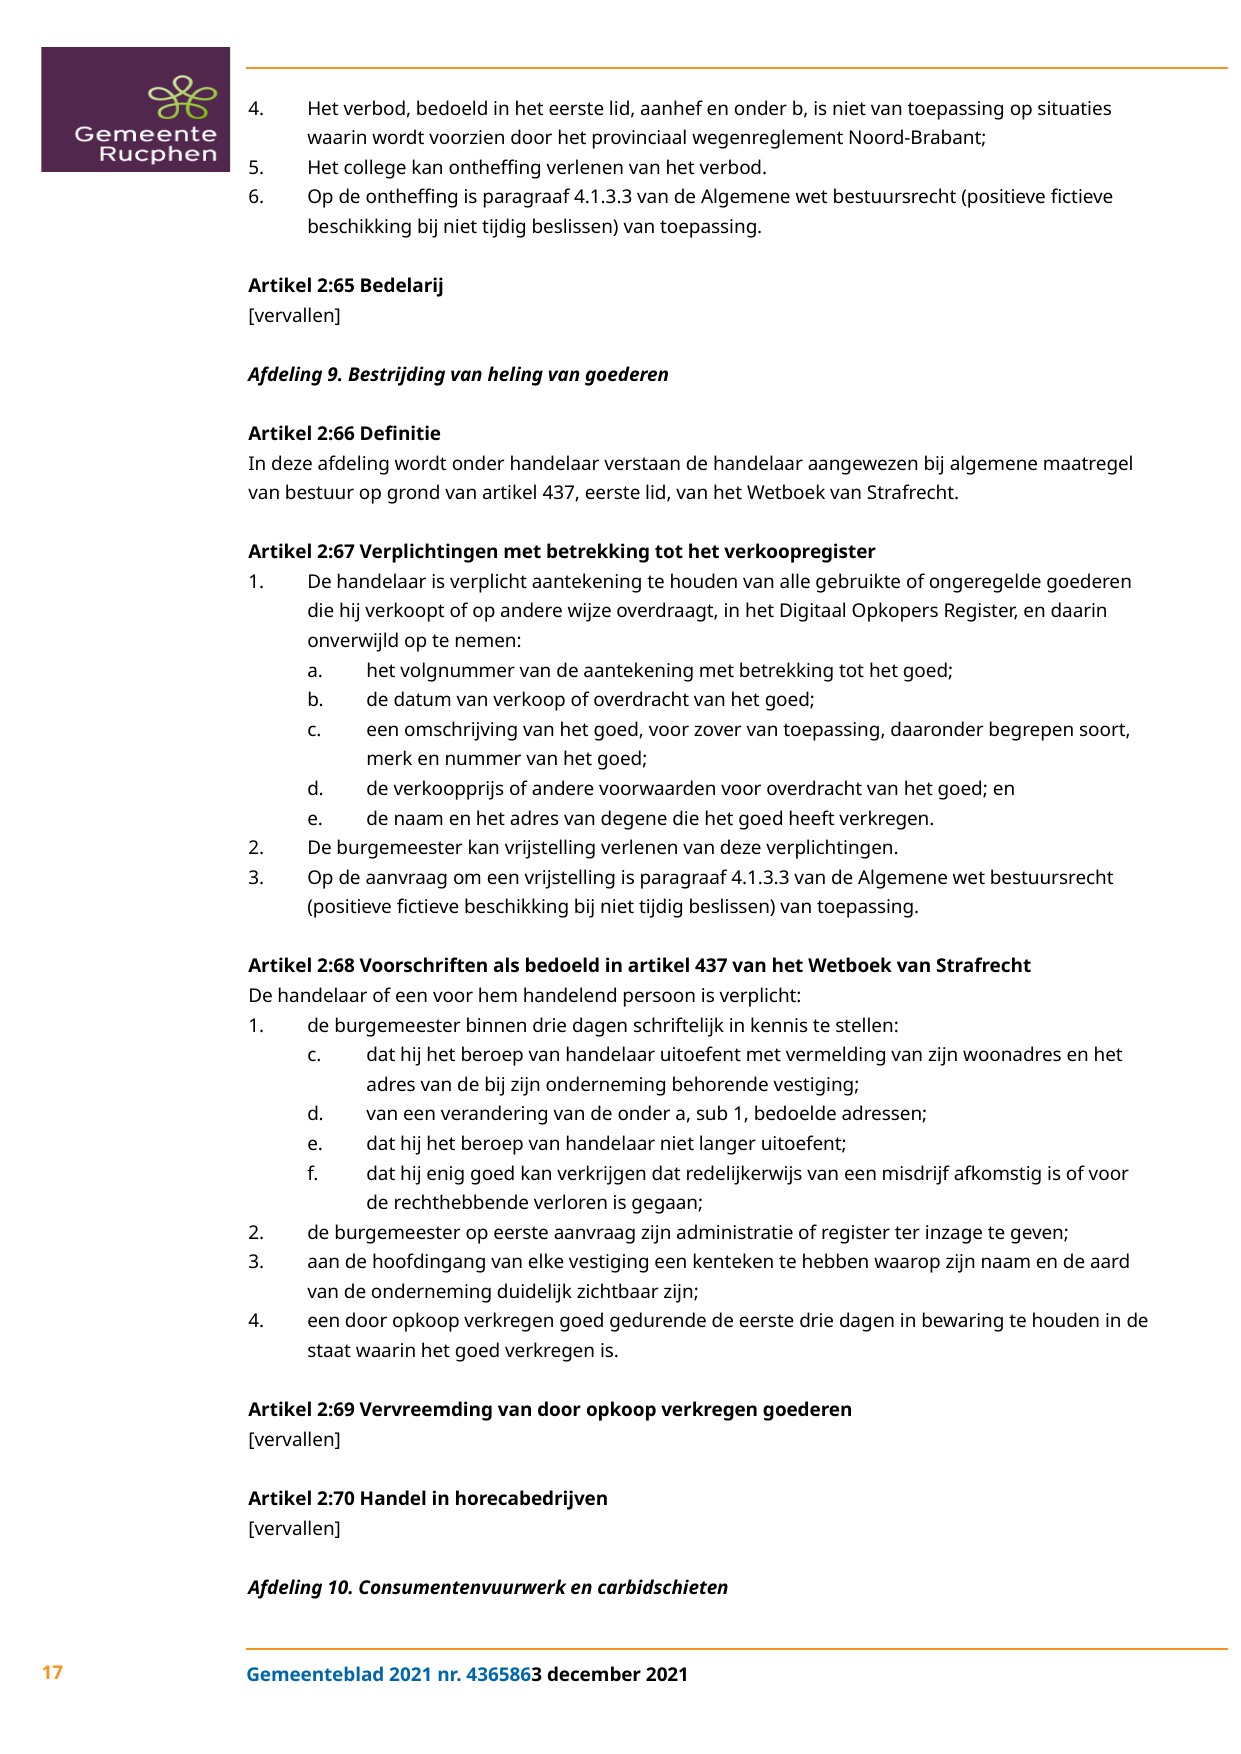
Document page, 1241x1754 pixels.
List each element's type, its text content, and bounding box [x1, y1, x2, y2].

list de naam en het adres van degene die het goed heeft verkregen. [307, 805, 1152, 831]
list de burgemeester binnen drie dagen schriftelijk in kennis te stellen: [248, 1012, 1152, 1038]
list dat hij het beroep van handelaar niet langer uitoefent; [307, 1130, 1152, 1156]
text De handelaar of een voor hem handelend persoon is verplicht: [248, 982, 1152, 1008]
text [vervallen] [248, 1426, 1152, 1452]
list Het college kan ontheffing verlenen van het verbod. [248, 154, 1152, 180]
text Afdeling 9. Bestrijding van heling van goederen [248, 361, 1152, 387]
text Artikel 2:70 Handel in horecabedrijven [248, 1485, 1152, 1511]
list dat hij het beroep van handelaar uitoefent met vermelding van zijn woonadres en het adres van de bij zijn onderneming behorende vestiging; [307, 1041, 1152, 1097]
list dat hij enig goed kan verkrijgen dat redelijkerwijs van een misdrijf afkomstig is of voor de rechthebbende verloren is gegaan; [307, 1160, 1152, 1215]
text [vervallen] [248, 302, 1152, 328]
list De burgemeester kan vrijstelling verlenen van deze verplichtingen. [248, 834, 1152, 860]
list het volgnummer van de aantekening met betrekking tot het goed; [307, 657, 1152, 683]
list aan de hoofdingang van elke vestiging een kenteken te hebben waarop zijn naam en de aard van de onderneming duidelijk zichtbaar zijn; [248, 1248, 1152, 1304]
list een door opkoop verkregen goed gedurende de eerste drie dagen in bewaring te houden in de staat waarin het goed verkregen is. [248, 1308, 1152, 1363]
list Op de aanvraag om een vrijstelling is paragraaf 4.1.3.3 van de Algemene wet bestuursrecht (positieve fictieve beschikking bij niet tijdig beslissen) van toepassing. [248, 864, 1152, 919]
text Artikel 2:68 Voorschriften als bedoeld in artikel 437 van het Wetboek van Strafrecht [248, 953, 1152, 978]
list de datum van verkoop of overdracht van het goed; [307, 686, 1152, 712]
text [vervallen] [248, 1515, 1152, 1541]
picture [41, 47, 231, 172]
list De handelaar is verplicht aantekening te houden van alle gebruikte of ongeregelde goederen die hij verkoopt of op andere wijze overdraagt, in het Digitaal Opkopers Register, en daarin onverwijld op te nemen: [248, 568, 1152, 653]
text Artikel 2:65 Bedelarij [248, 272, 1152, 298]
text Artikel 2:66 Definitie [248, 420, 1152, 446]
text Afdeling 10. Consumentenvuurwerk en carbidschieten [248, 1574, 1152, 1600]
list een omschrijving van het goed, voor zover van toepassing, daaronder begrepen soort, merk en nummer van het goed; [307, 716, 1152, 771]
list Op de ontheffing is paragraaf 4.1.3.3 van de Algemene wet bestuursrecht (positieve fictieve beschikking bij niet tijdig beslissen) van toepassing. [248, 183, 1152, 239]
list Het verbod, bedoeld in het eerste lid, aanhef en onder b, is niet van toepassing op situaties waarin wordt voorzien door het provinciaal wegenreglement Noord-Brabant; [248, 95, 1152, 150]
list de verkoopprijs of andere voorwaarden voor overdracht van het goed; en [307, 775, 1152, 801]
text In deze afdeling wordt onder handelaar verstaan de handelaar aangewezen bij algemene maatregel van bestuur op grond van artikel 437, eerste lid, van het Wetboek van Strafrecht. [248, 450, 1152, 505]
list van een verandering van de onder a, sub 1, bedoelde adressen; [307, 1101, 1152, 1126]
text Artikel 2:67 Verplichtingen met betrekking tot het verkoopregister [248, 538, 1152, 564]
text Artikel 2:69 Vervreemding van door opkoop verkregen goederen [248, 1396, 1152, 1422]
list de burgemeester op eerste aanvraag zijn administratie of register ter inzage te geven; [248, 1219, 1152, 1245]
